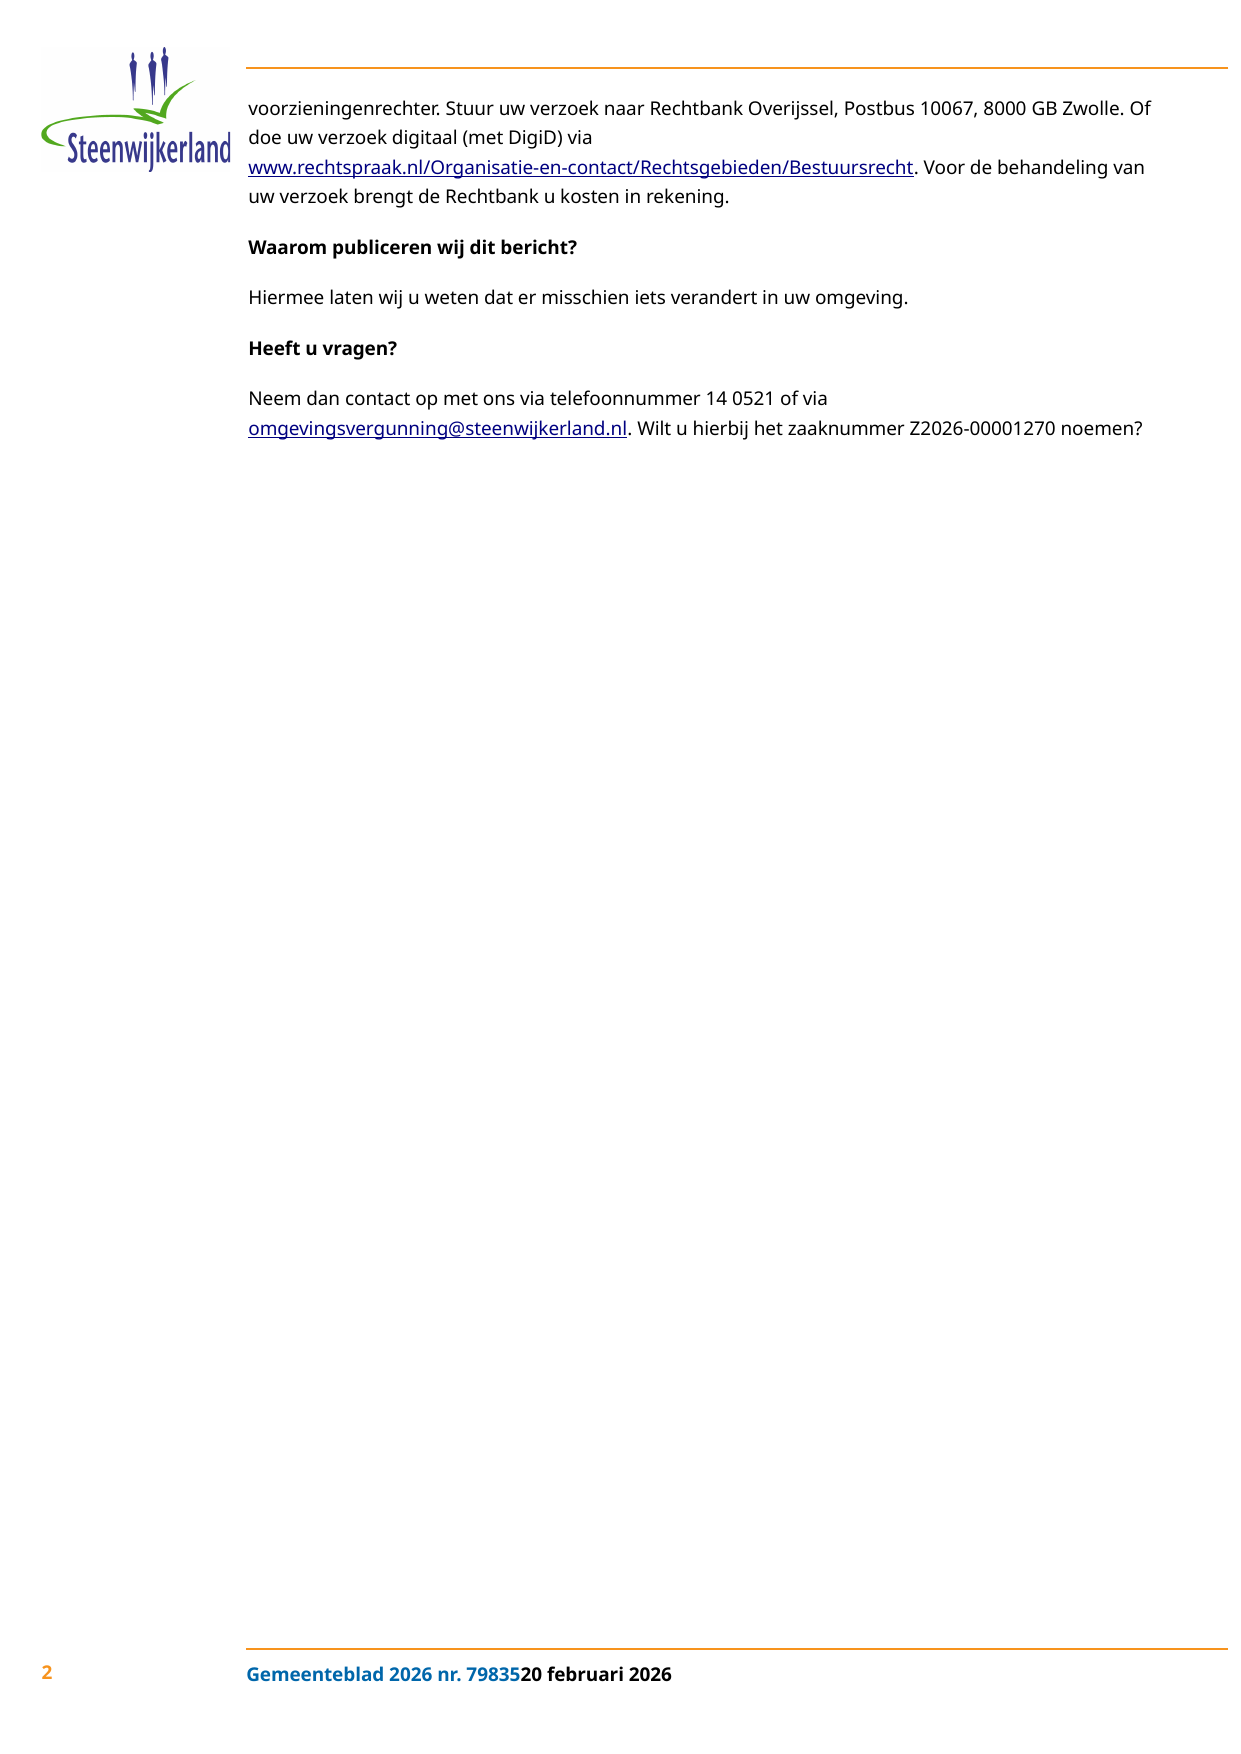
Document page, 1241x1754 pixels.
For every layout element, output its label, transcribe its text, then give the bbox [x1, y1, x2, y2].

text Waarom publiceren wij dit bericht? [248, 234, 1152, 260]
text Hiermee laten wij u weten dat er misschien iets verandert in uw omgeving. [248, 284, 1152, 310]
picture [41, 47, 231, 172]
text voorzieningenrechter. Stuur uw verzoek naar Rechtbank Overijssel, Postbus 10067, 8000 GB Zwolle. Of doe uw verzoek digitaal (met DigiD) via www.rechtspraak.nl/Organisatie-en-contact/Rechtsgebieden/Bestuursrecht. Voor de behandeling van uw verzoek brengt de Rechtbank u kosten in rekening. [248, 95, 1152, 209]
text Neem dan contact op met ons via telefoonnummer 14 0521 of via omgevingsvergunning@steenwijkerland.nl. Wilt u hierbij het zaaknummer Z2026-00001270 noemen? [248, 385, 1152, 441]
text Heeft u vragen? [248, 335, 1152, 361]
